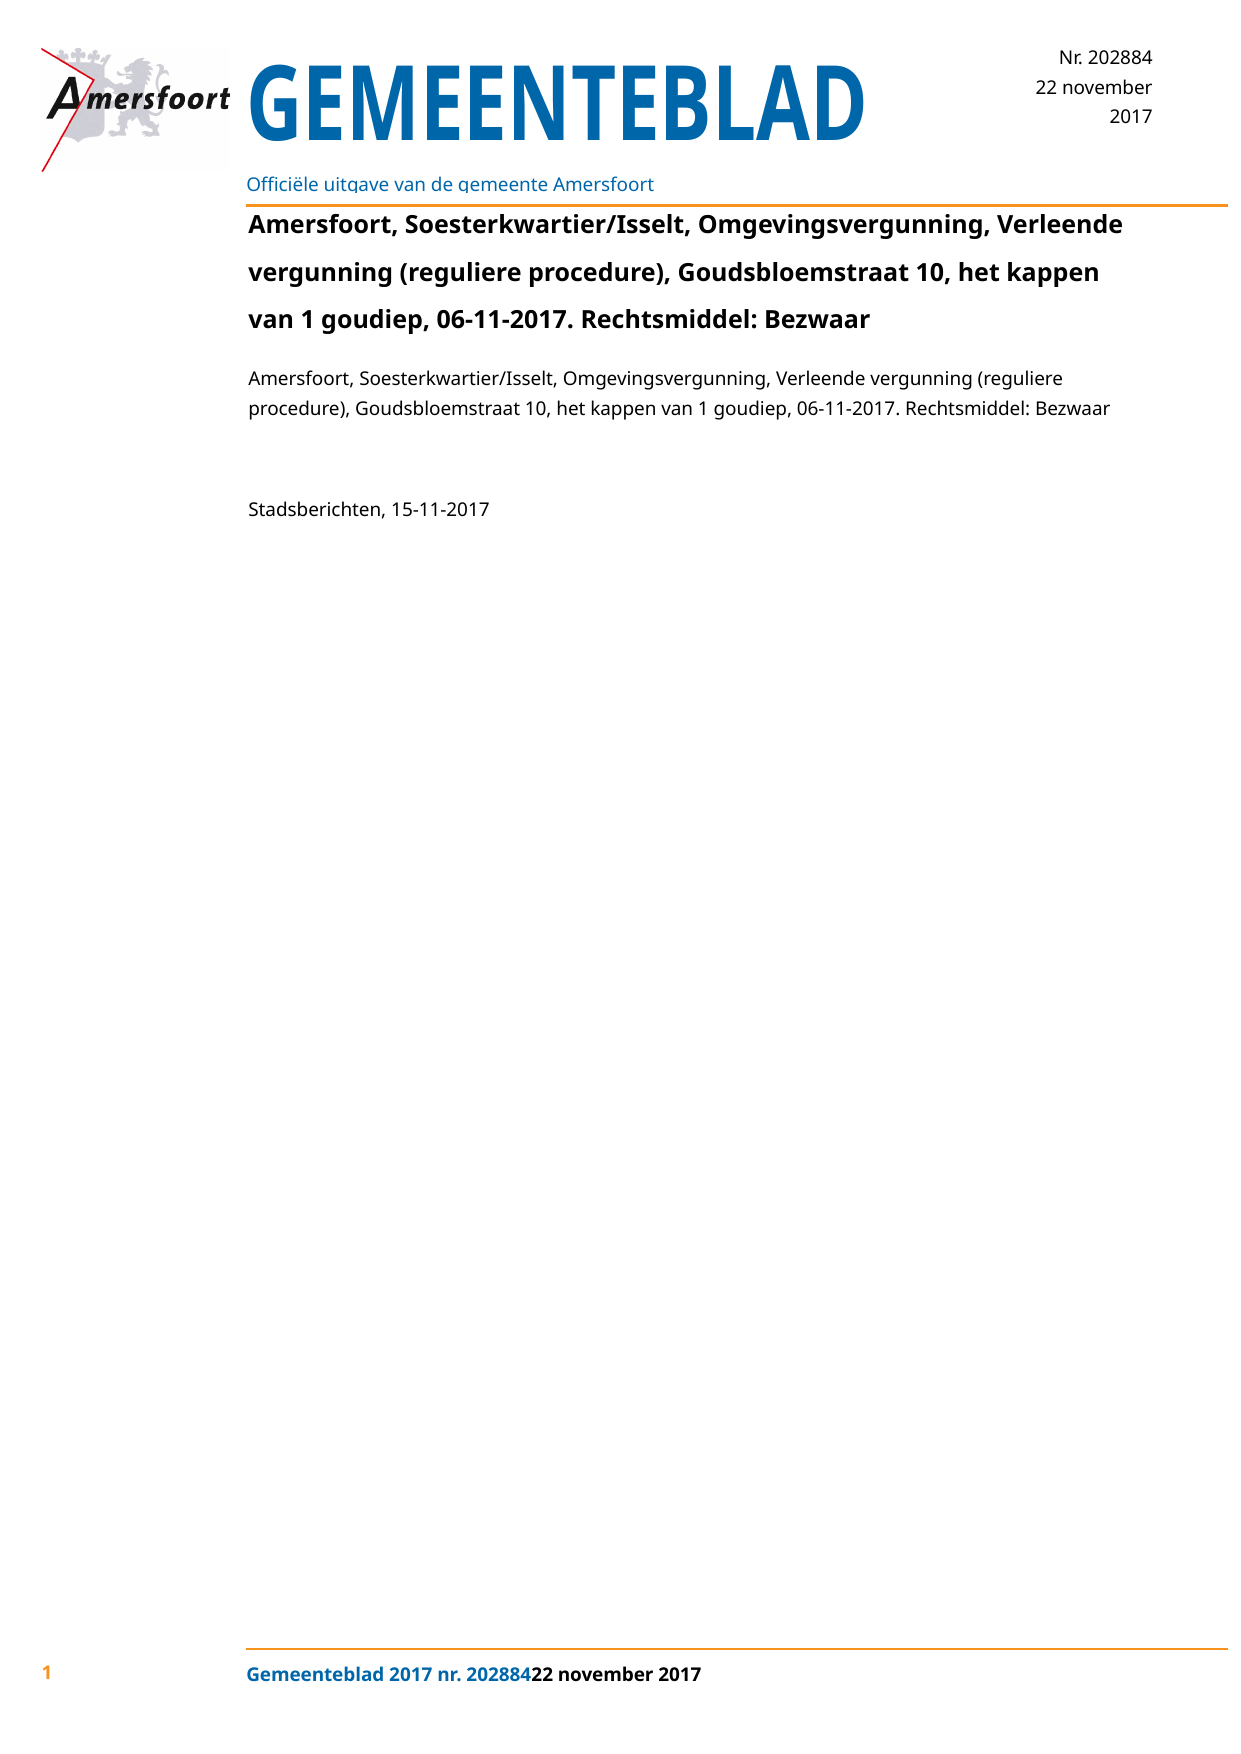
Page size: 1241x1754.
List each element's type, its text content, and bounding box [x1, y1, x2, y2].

text Amersfoort, Soesterkwartier/Isselt, Omgevingsvergunning, Verleende vergunning (reguliere procedure), Goudsbloemstraat 10, het kappen van 1 goudiep, 06-11-2017. Rechtsmiddel: Bezwaar [248, 366, 1152, 421]
text Stadsberichten, 15-11-2017 [248, 496, 1152, 522]
text Amersfoort, Soesterkwartier/Isselt, Omgevingsvergunning, Verleende vergunning (reguliere procedure), Goudsbloemstraat 10, het kappen van 1 goudiep, 06-11-2017. Rechtsmiddel: Bezwaar [248, 207, 1152, 336]
picture [41, 47, 231, 172]
